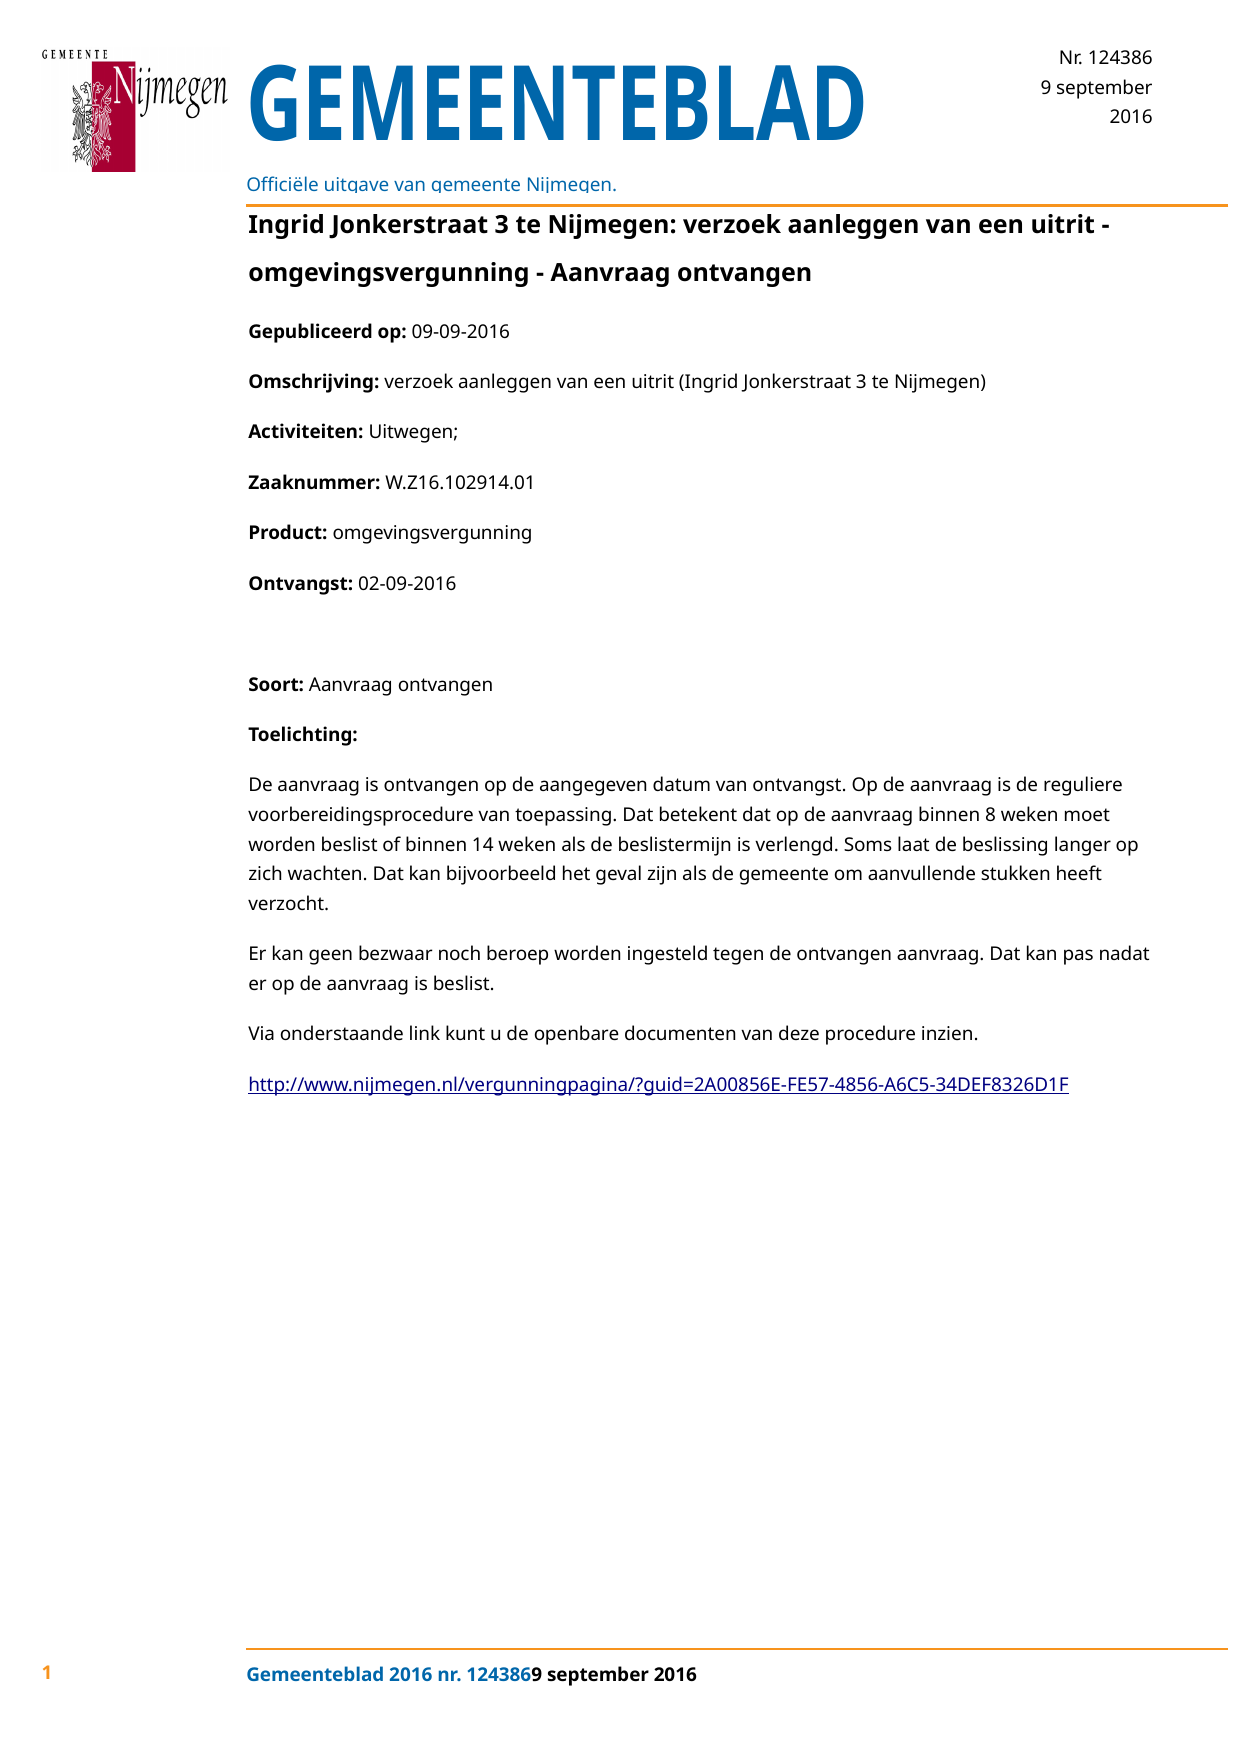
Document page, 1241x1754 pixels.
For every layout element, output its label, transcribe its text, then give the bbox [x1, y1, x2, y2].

text Omschrijving: verzoek aanleggen van een uitrit (Ingrid Jonkerstraat 3 te Nijmegen) [248, 368, 1152, 394]
text De aanvraag is ontvangen op de aangegeven datum van ontvangst. Op de aanvraag is de reguliere voorbereidingsprocedure van toepassing. Dat betekent dat op de aanvraag binnen 8 weken moet worden beslist of binnen 14 weken als de beslistermijn is verlengd. Soms laat de beslissing langer op zich wachten. Dat kan bijvoorbeeld het geval zijn als de gemeente om aanvullende stukken heeft verzocht. [248, 772, 1152, 916]
text http://www.nijmegen.nl/vergunningpagina/?guid=2A00856E-FE57-4856-A6C5-34DEF8326D1F [248, 1071, 1152, 1097]
text Gepubliceerd op: 09-09-2016 [248, 318, 1152, 344]
text Toelichting: [248, 721, 1152, 747]
text Via onderstaande link kunt u de openbare documenten van deze procedure inzien. [248, 1020, 1152, 1046]
text Soort: Aanvraag ontvangen [248, 671, 1152, 697]
text Product: omgevingsvergunning [248, 519, 1152, 545]
picture [41, 47, 231, 172]
text Er kan geen bezwaar noch beroep worden ingesteld tegen de ontvangen aanvraag. Dat kan pas nadat er op de aanvraag is beslist. [248, 940, 1152, 996]
text Zaaknummer: W.Z16.102914.01 [248, 469, 1152, 495]
text Activiteiten: Uitwegen; [248, 419, 1152, 444]
text Ontvangst: 02-09-2016 [248, 570, 1152, 596]
text Ingrid Jonkerstraat 3 te Nijmegen: verzoek aanleggen van een uitrit - omgevingsvergunning - Aanvraag ontvangen [248, 207, 1152, 288]
